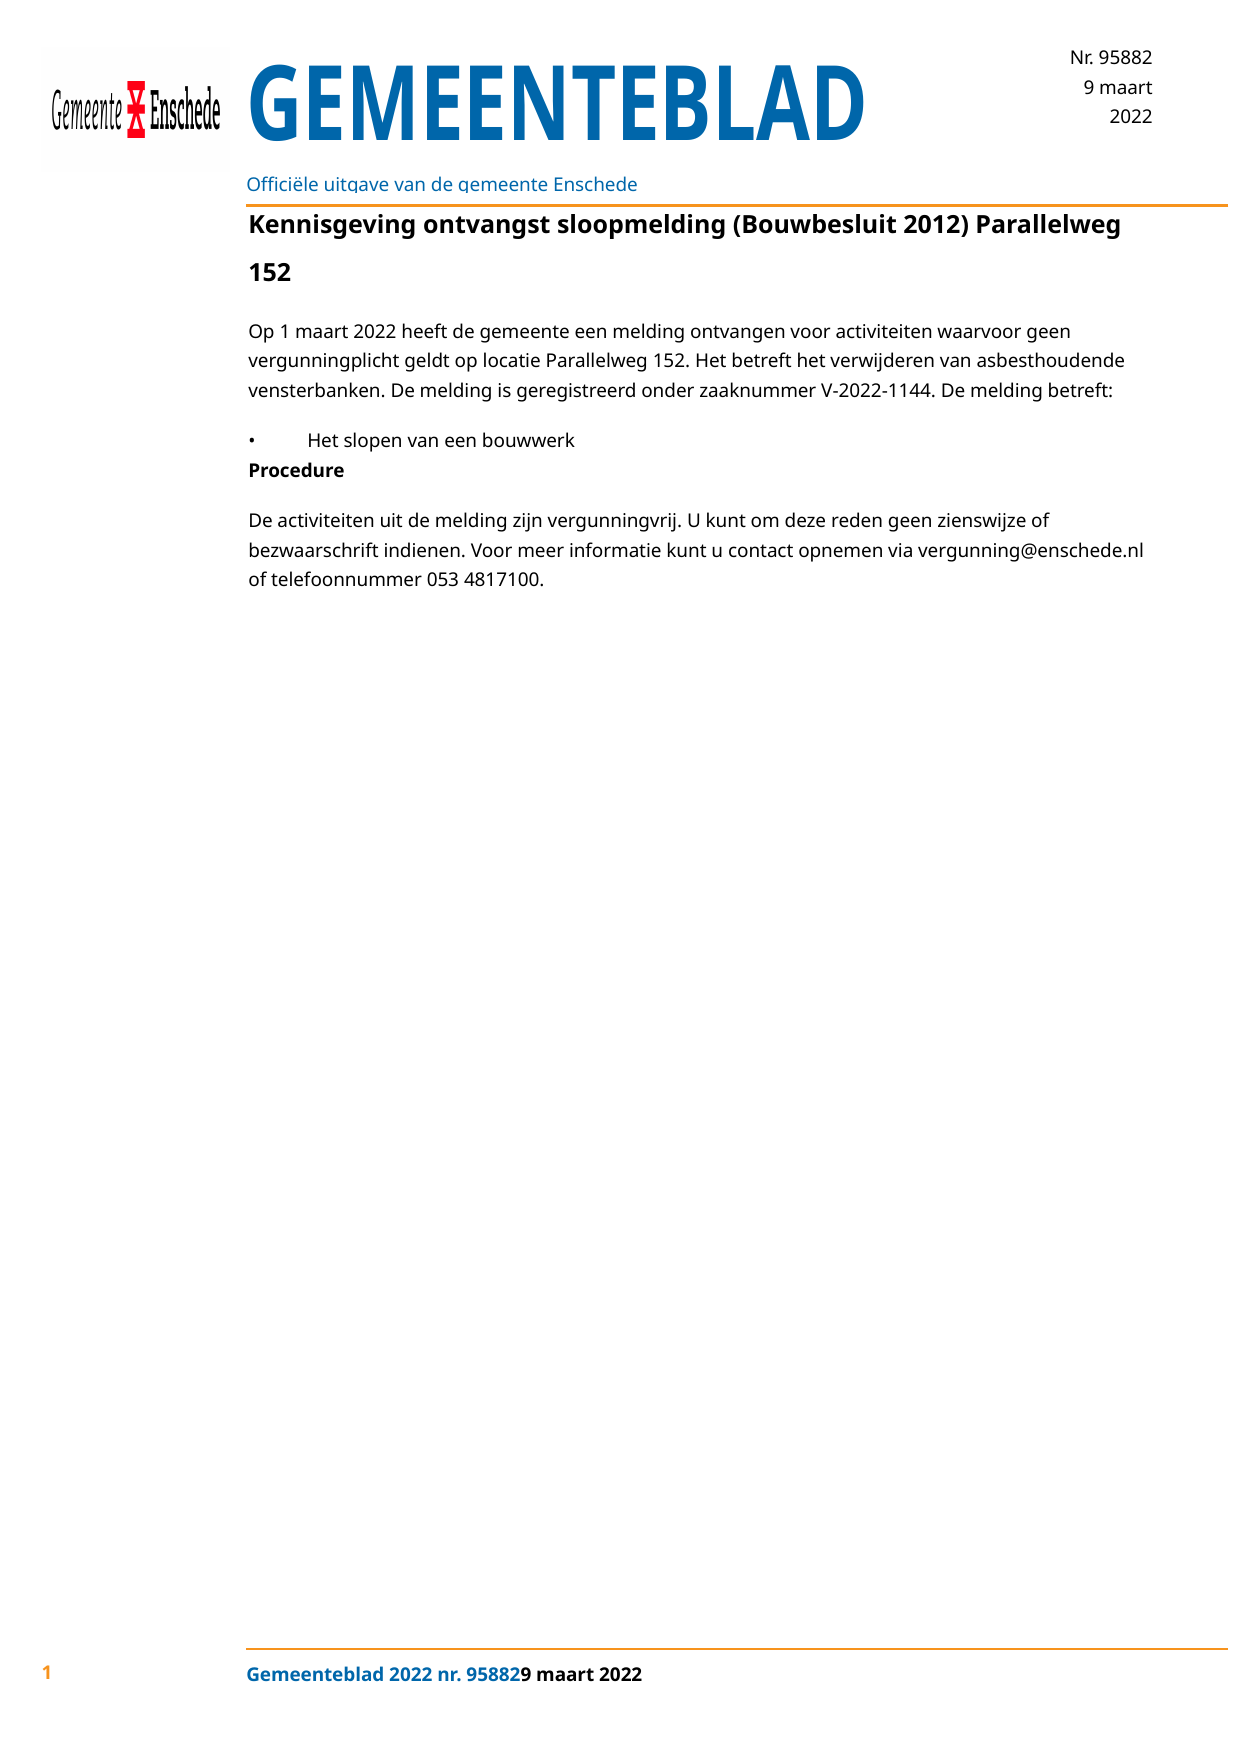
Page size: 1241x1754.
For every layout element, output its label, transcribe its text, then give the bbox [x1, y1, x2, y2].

text Op 1 maart 2022 heeft de gemeente een melding ontvangen voor activiteiten waarvoor geen vergunningplicht geldt op locatie Parallelweg 152. Het betreft het verwijderen van asbesthoudende vensterbanken. De melding is geregistreerd onder zaaknummer V-2022-1144. De melding betreft: [248, 318, 1152, 403]
list Het slopen van een bouwwerk [248, 427, 1152, 453]
text De activiteiten uit de melding zijn vergunningvrij. U kunt om deze reden geen zienswijze of bezwaarschrift indienen. Voor meer informatie kunt u contact opnemen via vergunning@enschede.nl of telefoonnummer 053 4817100. [248, 507, 1152, 592]
text Procedure [248, 457, 1152, 483]
text Kennisgeving ontvangst sloopmelding (Bouwbesluit 2012) Parallelweg 152 [248, 207, 1152, 288]
picture [41, 47, 231, 172]
